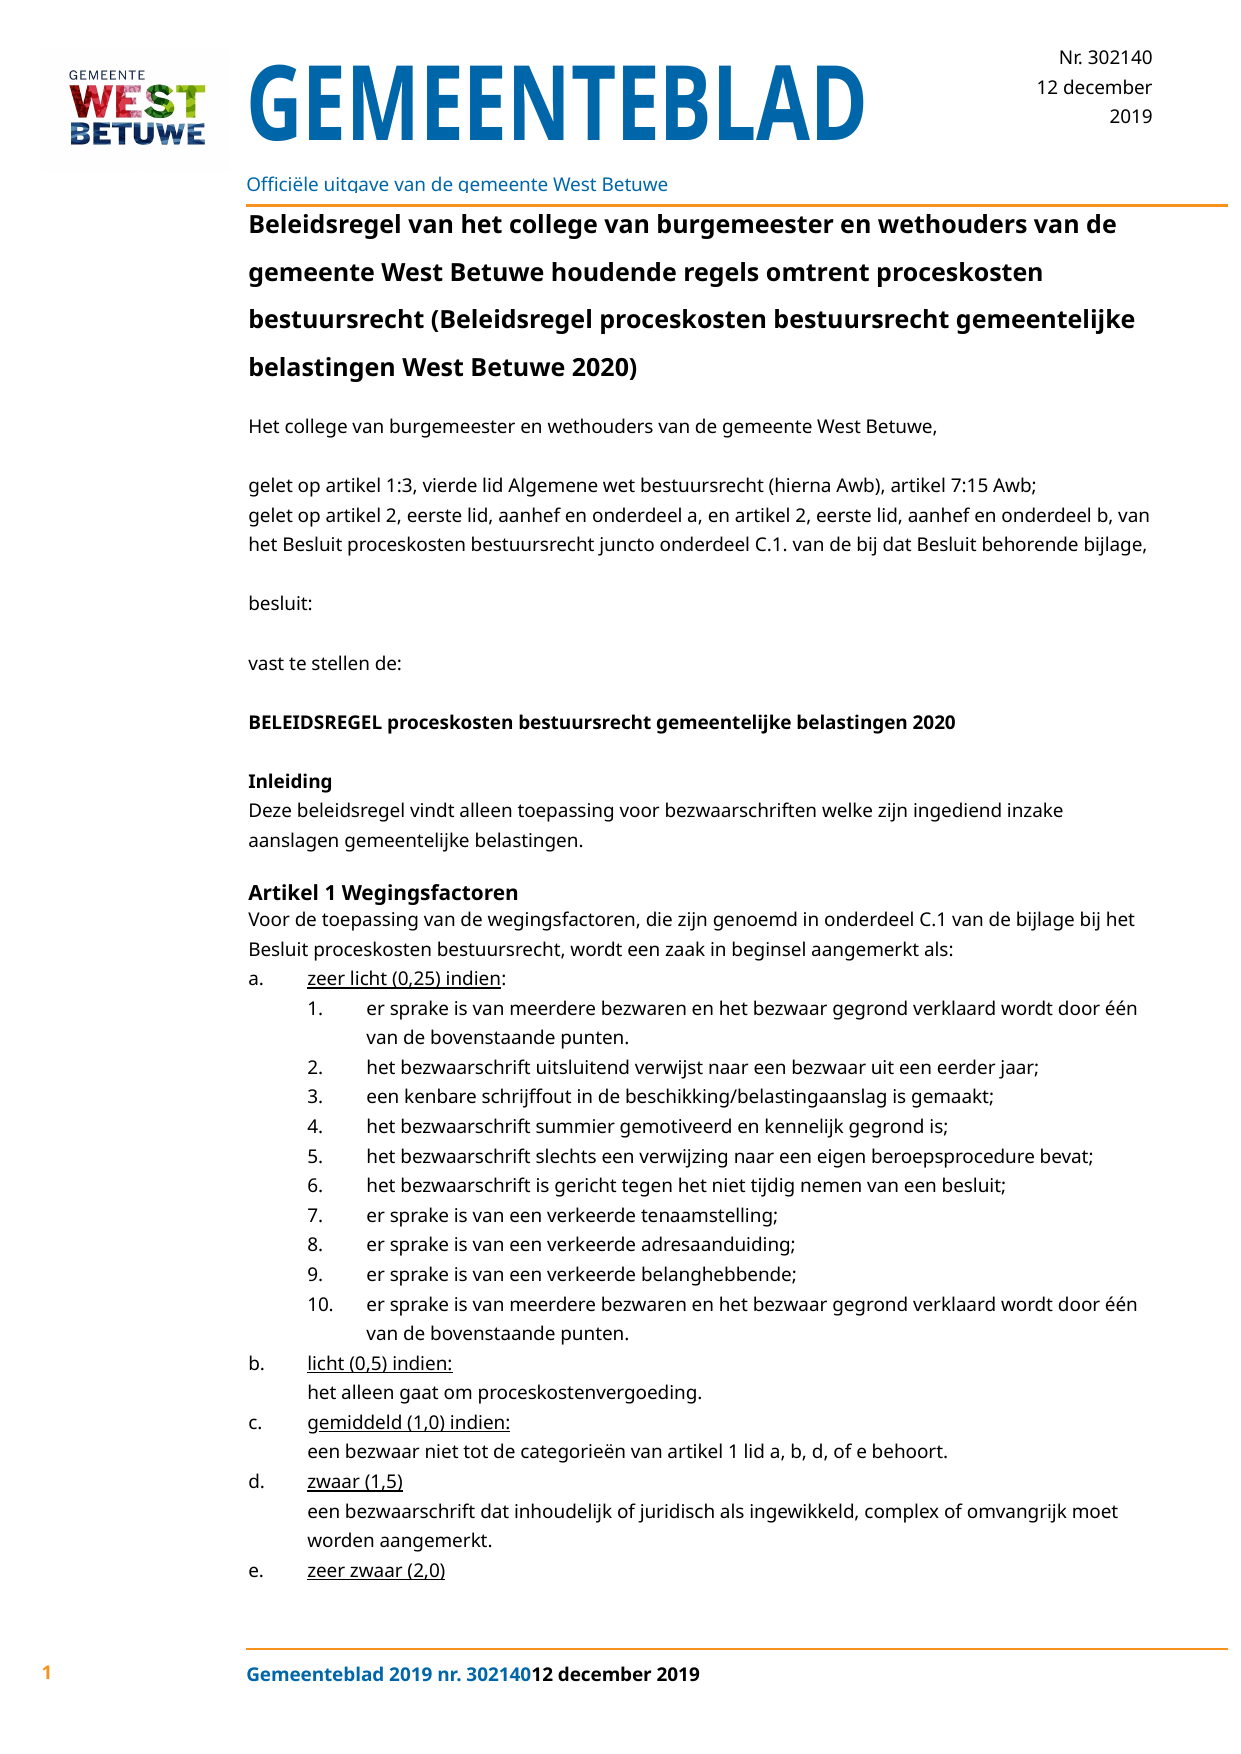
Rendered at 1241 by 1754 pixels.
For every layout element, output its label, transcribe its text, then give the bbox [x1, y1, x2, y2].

list er sprake is van een verkeerde tenaamstelling; [307, 1202, 1152, 1228]
list een kenbare schrijffout in de beschikking/belastingaanslag is gemaakt; [307, 1084, 1152, 1109]
text gelet op artikel 1:3, vierde lid Algemene wet bestuursrecht (hierna Awb), artikel 7:15 Awb; [248, 472, 1152, 498]
text Beleidsregel van het college van burgemeester en wethouders van de gemeente West Betuwe houdende regels omtrent proceskosten bestuursrecht (Beleidsregel proceskosten bestuursrecht gemeentelijke belastingen West Betuwe 2020) [248, 207, 1152, 384]
list gemiddeld (1,0) indien: [248, 1409, 1152, 1435]
text gelet op artikel 2, eerste lid, aanhef en onderdeel a, en artikel 2, eerste lid, aanhef en onderdeel b, van het Besluit proceskosten bestuursrecht juncto onderdeel C.1. van de bij dat Besluit behorende bijlage, [248, 502, 1152, 557]
list licht (0,5) indien: [248, 1350, 1152, 1376]
list het alleen gaat om proceskostenvergoeding. [248, 1379, 1152, 1405]
text BELEIDSREGEL proceskosten bestuursrecht gemeentelijke belastingen 2020 [248, 709, 1152, 735]
text Deze beleidsregel vindt alleen toepassing voor bezwaarschriften welke zijn ingediend inzake aanslagen gemeentelijke belastingen. [248, 798, 1152, 853]
list het bezwaarschrift slechts een verwijzing naar een eigen beroepsprocedure bevat; [307, 1143, 1152, 1168]
text Het college van burgemeester en wethouders van de gemeente West Betuwe, [248, 413, 1152, 439]
list zeer zwaar (2,0) [248, 1557, 1152, 1583]
list er sprake is van meerdere bezwaren en het bezwaar gegrond verklaard wordt door één van de bovenstaande punten. [307, 1291, 1152, 1346]
list zeer licht (0,25) indien: [248, 965, 1152, 991]
text Inleiding [248, 768, 1152, 794]
text Artikel 1 Wegingsfactoren [248, 878, 1152, 906]
text vast te stellen de: [248, 650, 1152, 676]
list het bezwaarschrift uitsluitend verwijst naar een bezwaar uit een eerder jaar; [307, 1054, 1152, 1080]
list er sprake is van een verkeerde adresaanduiding; [307, 1232, 1152, 1257]
list een bezwaarschrift dat inhoudelijk of juridisch als ingewikkeld, complex of omvangrijk moet worden aangemerkt. [248, 1498, 1152, 1553]
text besluit: [248, 591, 1152, 616]
list er sprake is van een verkeerde belanghebbende; [307, 1261, 1152, 1287]
picture [41, 47, 231, 172]
list een bezwaar niet tot de categorieën van artikel 1 lid a, b, d, of e behoort. [248, 1439, 1152, 1464]
list het bezwaarschrift is gericht tegen het niet tijdig nemen van een besluit; [307, 1172, 1152, 1198]
text Voor de toepassing van de wegingsfactoren, die zijn genoemd in onderdeel C.1 van de bijlage bij het Besluit proceskosten bestuursrecht, wordt een zaak in beginsel aangemerkt als: [248, 906, 1152, 961]
list het bezwaarschrift summier gemotiveerd en kennelijk gegrond is; [307, 1113, 1152, 1139]
list zwaar (1,5) [248, 1468, 1152, 1494]
list er sprake is van meerdere bezwaren en het bezwaar gegrond verklaard wordt door één van de bovenstaande punten. [307, 995, 1152, 1050]
